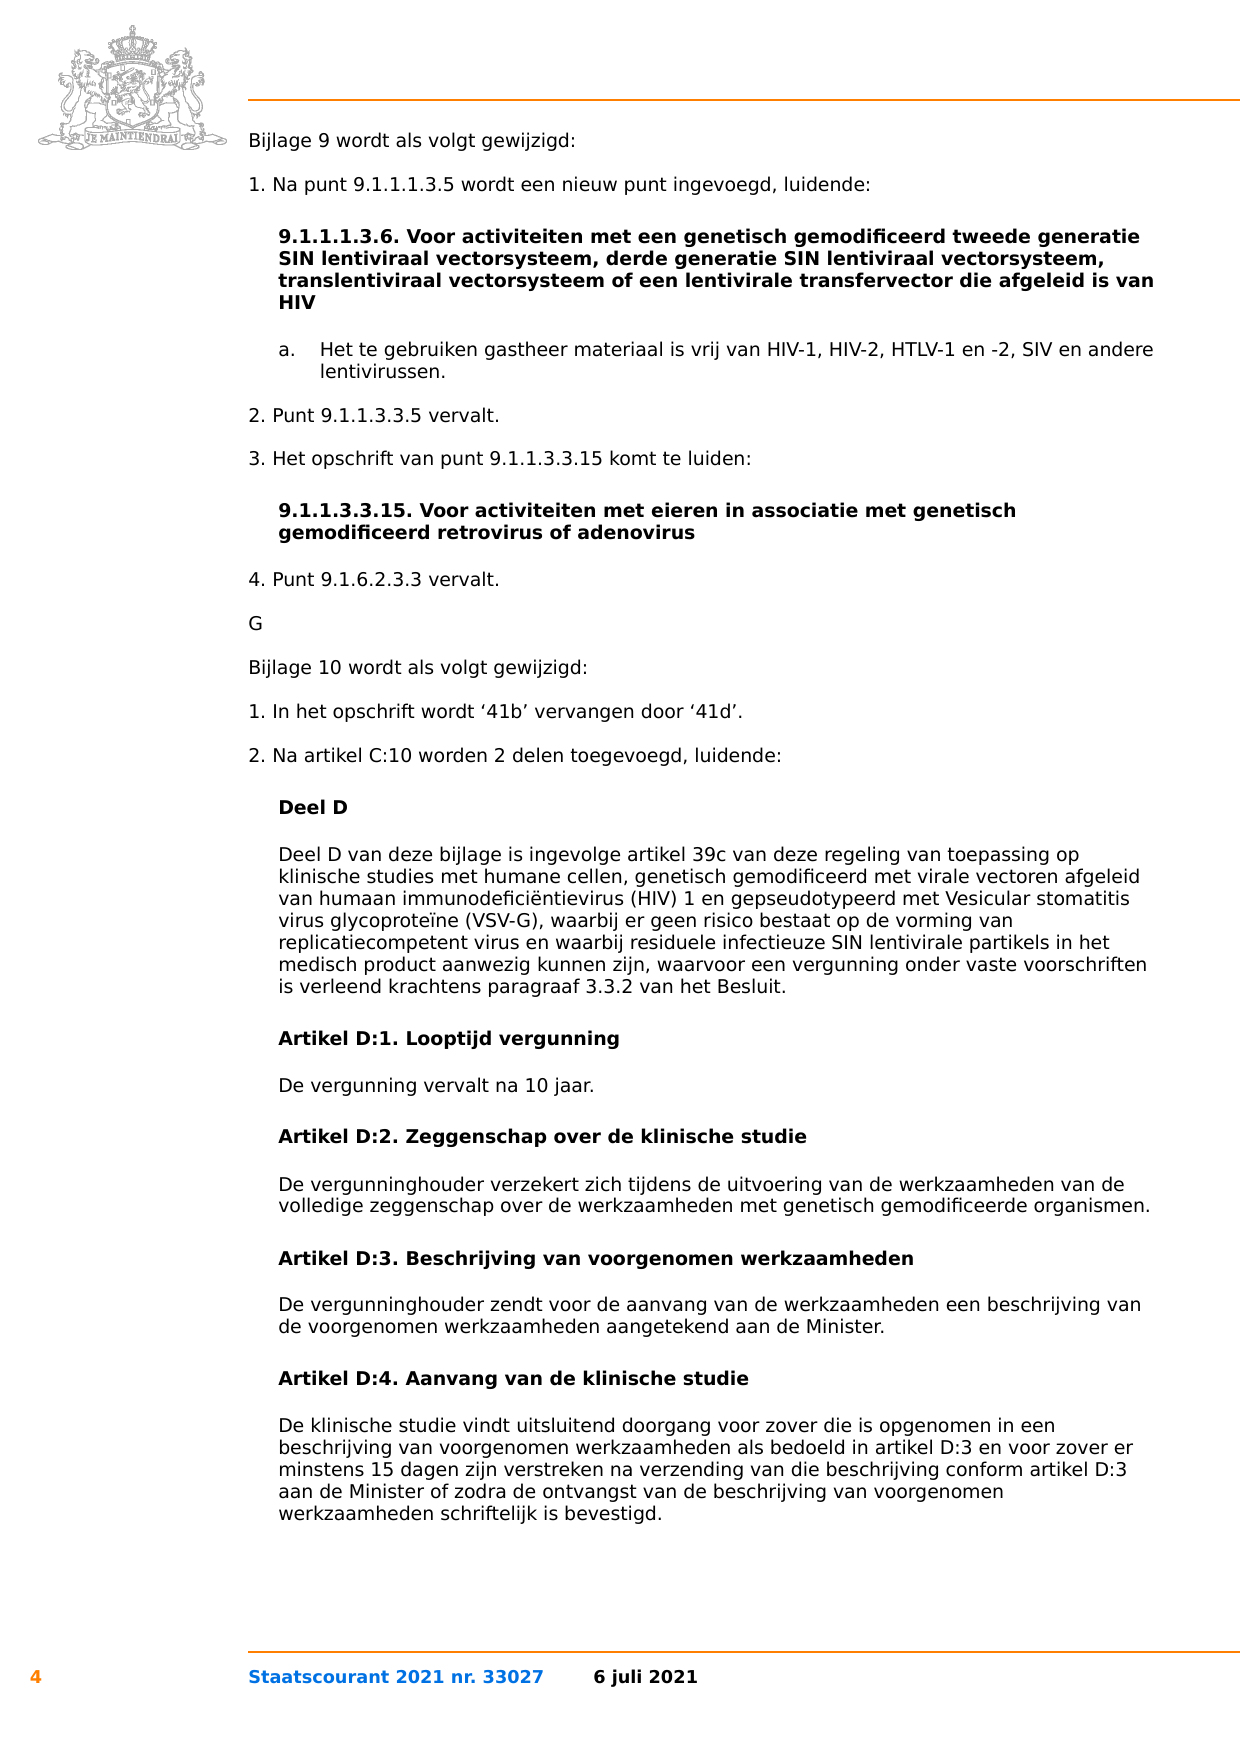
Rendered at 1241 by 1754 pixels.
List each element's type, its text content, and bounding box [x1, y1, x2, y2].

text 2. Punt 9.1.1.3.3.5 vervalt. [248, 404, 1163, 426]
subtitle Artikel D:2. Zeggenschap over de klinische studie [278, 1126, 1163, 1148]
text De klinische studie vindt uitsluitend doorgang voor zover die is opgenomen in een beschrijving van voorgenomen werkzaamheden als bedoeld in artikel D:3 en voor zover er minstens 15 dagen zijn verstreken na verzending van die beschrijving conform artikel D:3 aan de Minister of zodra de ontvangst van de beschrijving van voorgenomen werkzaamheden schriftelijk is bevestigd. [278, 1415, 1163, 1525]
text 4. Punt 9.1.6.2.3.3 vervalt. [248, 569, 1163, 591]
text 2. Na artikel C:10 worden 2 delen toegevoegd, luidende: [248, 745, 1163, 767]
text 1. Na punt 9.1.1.1.3.5 wordt een nieuw punt ingevoegd, luidende: [248, 174, 1163, 196]
text 3. Het opschrift van punt 9.1.1.3.3.15 komt te luiden: [248, 448, 1163, 470]
subtitle Artikel D:3. Beschrijving van voorgenomen werkzaamheden [278, 1247, 1163, 1269]
subtitle Deel D [278, 797, 1163, 819]
text Bijlage 10 wordt als volgt gewijzigd: [248, 657, 1163, 679]
text 1. In het opschrift wordt ‘41b’ vervangen door ‘41d’. [248, 701, 1163, 723]
subtitle Artikel D:4. Aanvang van de klinische studie [278, 1368, 1163, 1390]
text G [248, 613, 1163, 635]
picture [38, 25, 227, 150]
text Deel D van deze bijlage is ingevolge artikel 39c van deze regeling van toepassing op klinische studies met humane cellen, genetisch gemodificeerd met virale vectoren afgeleid van humaan immunodeficiëntievirus (HIV) 1 en gepseudotypeerd met Vesicular stomatitis virus glycoproteïne (VSV-G), waarbij er geen risico bestaat op de vorming van replicatiecompetent virus en waarbij residuele infectieuze SIN lentivirale partikels in het medisch product aanwezig kunnen zijn, waarvoor een vergunning onder vaste voorschriften is verleend krachtens paragraaf 3.3.2 van het Besluit. [278, 844, 1163, 997]
subtitle Artikel D:1. Looptijd vergunning [278, 1027, 1163, 1049]
text De vergunninghouder verzekert zich tijdens de uitvoering van de werkzaamheden van de volledige zeggenschap over de werkzaamheden met genetisch gemodificeerde organismen. [278, 1173, 1163, 1217]
text a. Het te gebruiken gastheer materiaal is vrij van HIV-1, HIV-2, HTLV-1 en -2, SIV en andere lentivirussen. [278, 339, 1163, 383]
text De vergunning vervalt na 10 jaar. [278, 1074, 1163, 1096]
text Bijlage 9 wordt als volgt gewijzigd: [248, 130, 1163, 152]
text De vergunninghouder zendt voor de aanvang van de werkzaamheden een beschrijving van de voorgenomen werkzaamheden aangetekend aan de Minister. [278, 1294, 1163, 1338]
subtitle 9.1.1.1.3.6. Voor activiteiten met een genetisch gemodificeerd tweede generatie SIN lentiviraal vectorsysteem, derde generatie SIN lentiviraal vectorsysteem, translentiviraal vectorsysteem of een lentivirale transfervector die afgeleid is van HIV [278, 226, 1163, 314]
subtitle 9.1.1.3.3.15. Voor activiteiten met eieren in associatie met genetisch gemodificeerd retrovirus of adenovirus [278, 500, 1163, 544]
